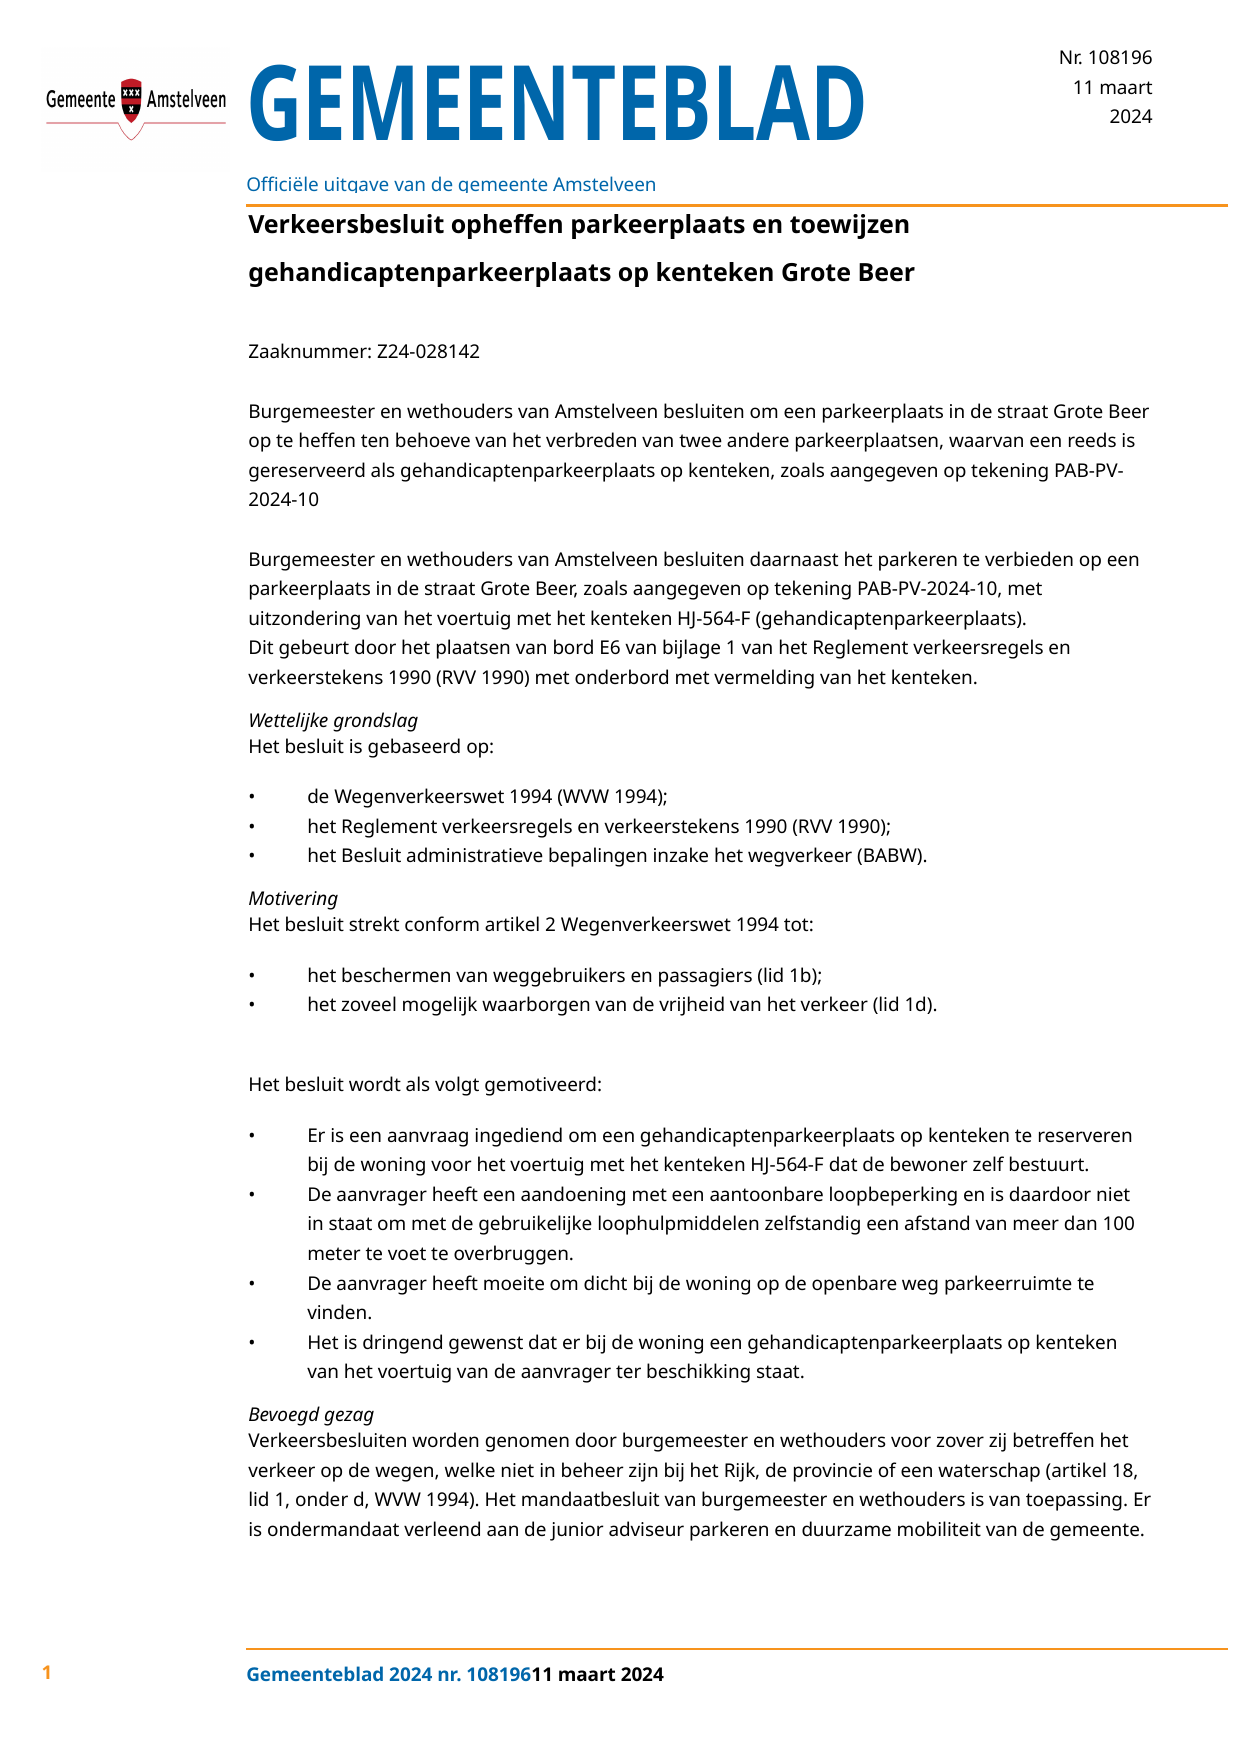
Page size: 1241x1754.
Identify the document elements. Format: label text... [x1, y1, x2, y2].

list De aanvrager heeft een aandoening met een aantoonbare loopbeperking en is daardoor niet in staat om met de gebruikelijke loophulpmiddelen zelfstandig een afstand van meer dan 100 meter te voet te overbruggen. [248, 1181, 1152, 1266]
list Het is dringend gewenst dat er bij de woning een gehandicaptenparkeerplaats op kenteken van het voertuig van de aanvrager ter beschikking staat. [248, 1329, 1152, 1384]
text Zaaknummer: Z24-028142 [248, 339, 1152, 364]
text Burgemeester en wethouders van Amstelveen besluiten daarnaast het parkeren te verbieden op een parkeerplaats in de straat Grote Beer, zoals aangegeven op tekening PAB-PV-2024-10, met uitzondering van het voertuig met het kenteken HJ-564-F (gehandicaptenparkeerplaats). [248, 546, 1152, 631]
list het Reglement verkeersregels en verkeerstekens 1990 (RVV 1990); [248, 813, 1152, 839]
text Wettelijke grondslag [248, 707, 1152, 733]
list De aanvrager heeft moeite om dicht bij de woning op de openbare weg parkeerruimte te vinden. [248, 1270, 1152, 1325]
list het beschermen van weggebruikers en passagiers (lid 1b); [248, 962, 1152, 987]
text Verkeersbesluiten worden genomen door burgemeester en wethouders voor zover zij betreffen het verkeer op de wegen, welke niet in beheer zijn bij het Rijk, de provincie of een waterschap (artikel 18, lid 1, onder d, WVW 1994). Het mandaatbesluit van burgemeester en wethouders is van toepassing. Er is ondermandaat verleend aan de junior adviseur parkeren en duurzame mobiliteit van de gemeente. [248, 1427, 1152, 1542]
text Bevoegd gezag [248, 1402, 1152, 1427]
text Verkeersbesluit opheffen parkeerplaats en toewijzen gehandicaptenparkeerplaats op kenteken Grote Beer [248, 207, 1152, 288]
list de Wegenverkeerswet 1994 (WVW 1994); [248, 783, 1152, 809]
text Het besluit wordt als volgt gemotiveerd: [248, 1071, 1152, 1097]
picture [41, 47, 231, 172]
text Dit gebeurt door het plaatsen van bord E6 van bijlage 1 van het Reglement verkeersregels en verkeerstekens 1990 (RVV 1990) met onderbord met vermelding van het kenteken. [248, 634, 1152, 690]
list het zoveel mogelijk waarborgen van de vrijheid van het verkeer (lid 1d). [248, 991, 1152, 1017]
list Er is een aanvraag ingediend om een gehandicaptenparkeerplaats op kenteken te reserveren bij de woning voor het voertuig met het kenteken HJ-564-F dat de bewoner zelf bestuurt. [248, 1122, 1152, 1177]
text Het besluit strekt conform artikel 2 Wegenverkeerswet 1994 tot: [248, 911, 1152, 937]
text Het besluit is gebaseerd op: [248, 733, 1152, 759]
text Burgemeester en wethouders van Amstelveen besluiten om een parkeerplaats in de straat Grote Beer op te heffen ten behoeve van het verbreden van twee andere parkeerplaatsen, waarvan een reeds is gereserveerd als gehandicaptenparkeerplaats op kenteken, zoals aangegeven op tekening PAB-PV-2024-10 [248, 398, 1152, 512]
text Motivering [248, 886, 1152, 911]
list het Besluit administratieve bepalingen inzake het wegverkeer (BABW). [248, 842, 1152, 868]
